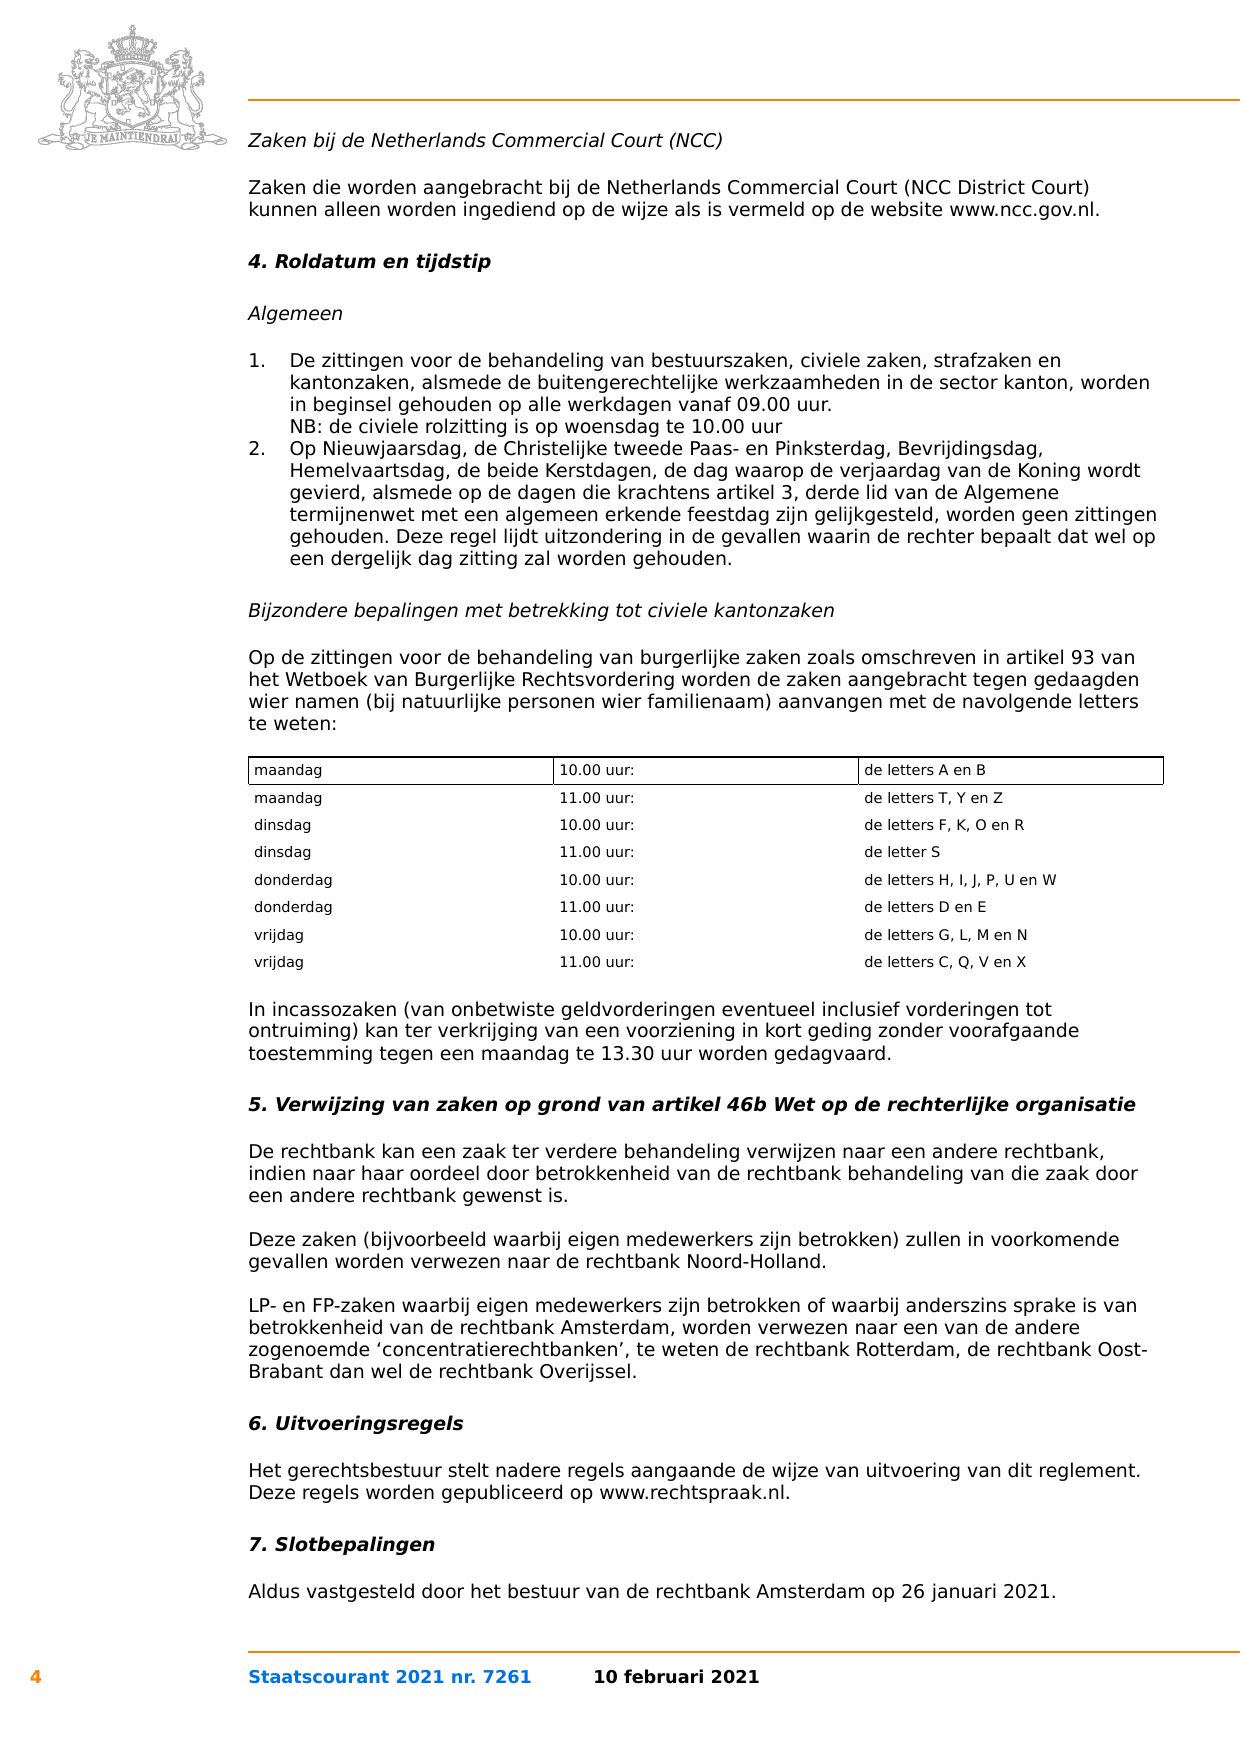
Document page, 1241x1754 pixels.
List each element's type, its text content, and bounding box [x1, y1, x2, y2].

table_header maandag [249, 758, 553, 784]
table_cell 11.00 uur: [554, 840, 858, 866]
subtitle Bijzondere bepalingen met betrekking tot civiele kantonzaken [248, 599, 1163, 622]
text Op de zittingen voor de behandeling van burgerlijke zaken zoals omschreven in artikel 93 van het Wetboek van Burgerlijke Rechtsvordering worden de zaken aangebracht tegen gedaagden wier namen (bij natuurlijke personen wier familienaam) aanvangen met de navolgende letters te weten: [248, 647, 1163, 734]
text 1. De zittingen voor de behandeling van bestuurszaken, civiele zaken, strafzaken en kantonzaken, alsmede de buitengerechtelijke werkzaamheden in de sector kanton, worden in beginsel gehouden op alle werkdagen vanaf 09.00 uur. [248, 350, 1163, 416]
text Zaken die worden aangebracht bij de Netherlands Commercial Court (NCC District Court) kunnen alleen worden ingediend op de wijze als is vermeld op de website www.ncc.gov.nl. [248, 177, 1163, 221]
subtitle Zaken bij de Netherlands Commercial Court (NCC) [248, 130, 1163, 152]
subtitle 6. Uitvoeringsregels [248, 1413, 1163, 1435]
text NB: de civiele rolzitting is op woensdag te 10.00 uur [289, 416, 1163, 438]
table_cell vrijdag [249, 922, 553, 948]
table_cell dinsdag [249, 840, 553, 866]
table_cell 10.00 uur: [554, 867, 858, 893]
table_cell 11.00 uur: [554, 949, 858, 976]
text Deze zaken (bijvoorbeeld waarbij eigen medewerkers zijn betrokken) zullen in voorkomende gevallen worden verwezen naar de rechtbank Noord-Holland. [248, 1229, 1163, 1273]
picture [38, 25, 227, 150]
table_cell de letters T, Y en Z [859, 785, 1163, 811]
table_cell donderdag [249, 894, 553, 921]
table_cell de letters D en E [859, 894, 1163, 921]
table_cell 11.00 uur: [554, 785, 858, 811]
table_cell donderdag [249, 867, 553, 893]
subtitle Algemeen [248, 303, 1163, 325]
text De rechtbank kan een zaak ter verdere behandeling verwijzen naar een andere rechtbank, indien naar haar oordeel door betrokkenheid van de rechtbank behandeling van die zaak door een andere rechtbank gewenst is. [248, 1141, 1163, 1207]
subtitle 7. Slotbepalingen [248, 1534, 1163, 1556]
table_header de letters A en B [859, 758, 1163, 784]
table_cell de letters F, K, O en R [859, 812, 1163, 838]
text LP- en FP-zaken waarbij eigen medewerkers zijn betrokken of waarbij anderszins sprake is van betrokkenheid van de rechtbank Amsterdam, worden verwezen naar een van de andere zogenoemde ‘concentratierechtbanken’, te weten de rechtbank Rotterdam, de rechtbank Oost-Brabant dan wel de rechtbank Overijssel. [248, 1295, 1163, 1383]
text Het gerechtsbestuur stelt nadere regels aangaande de wijze van uitvoering van dit reglement. Deze regels worden gepubliceerd op www.rechtspraak.nl. [248, 1460, 1163, 1504]
table_cell 10.00 uur: [554, 812, 858, 838]
text In incassozaken (van onbetwiste geldvorderingen eventueel inclusief vorderingen tot ontruiming) kan ter verkrijging van een voorziening in kort geding zonder voorafgaande toestemming tegen een maandag te 13.30 uur worden gedagvaard. [248, 998, 1163, 1064]
table_cell de letters C, Q, V en X [859, 949, 1163, 976]
table_header 10.00 uur: [554, 758, 858, 784]
table_cell 11.00 uur: [554, 894, 858, 921]
subtitle 4. Roldatum en tijdstip [248, 251, 1163, 273]
table_cell 10.00 uur: [554, 922, 858, 948]
table_cell maandag [249, 785, 553, 811]
table_cell de letters H, I, J, P, U en W [859, 867, 1163, 893]
table_cell de letters G, L, M en N [859, 922, 1163, 948]
table_cell vrijdag [249, 949, 553, 976]
table_cell dinsdag [249, 812, 553, 838]
table_cell de letter S [859, 840, 1163, 866]
subtitle 5. Verwijzing van zaken op grond van artikel 46b Wet op de rechterlijke organisatie [248, 1094, 1163, 1116]
text Aldus vastgesteld door het bestuur van de rechtbank Amsterdam op 26 januari 2021. [248, 1581, 1163, 1603]
text 2. Op Nieuwjaarsdag, de Christelijke tweede Paas- en Pinksterdag, Bevrijdingsdag, Hemelvaartsdag, de beide Kerstdagen, de dag waarop de verjaardag van de Koning wordt gevierd, alsmede op de dagen die krachtens artikel 3, derde lid van de Algemene termijnenwet met een algemeen erkende feestdag zijn gelijkgesteld, worden geen zittingen gehouden. Deze regel lijdt uitzondering in de gevallen waarin de rechter bepaalt dat wel op een dergelijk dag zitting zal worden gehouden. [248, 438, 1163, 569]
